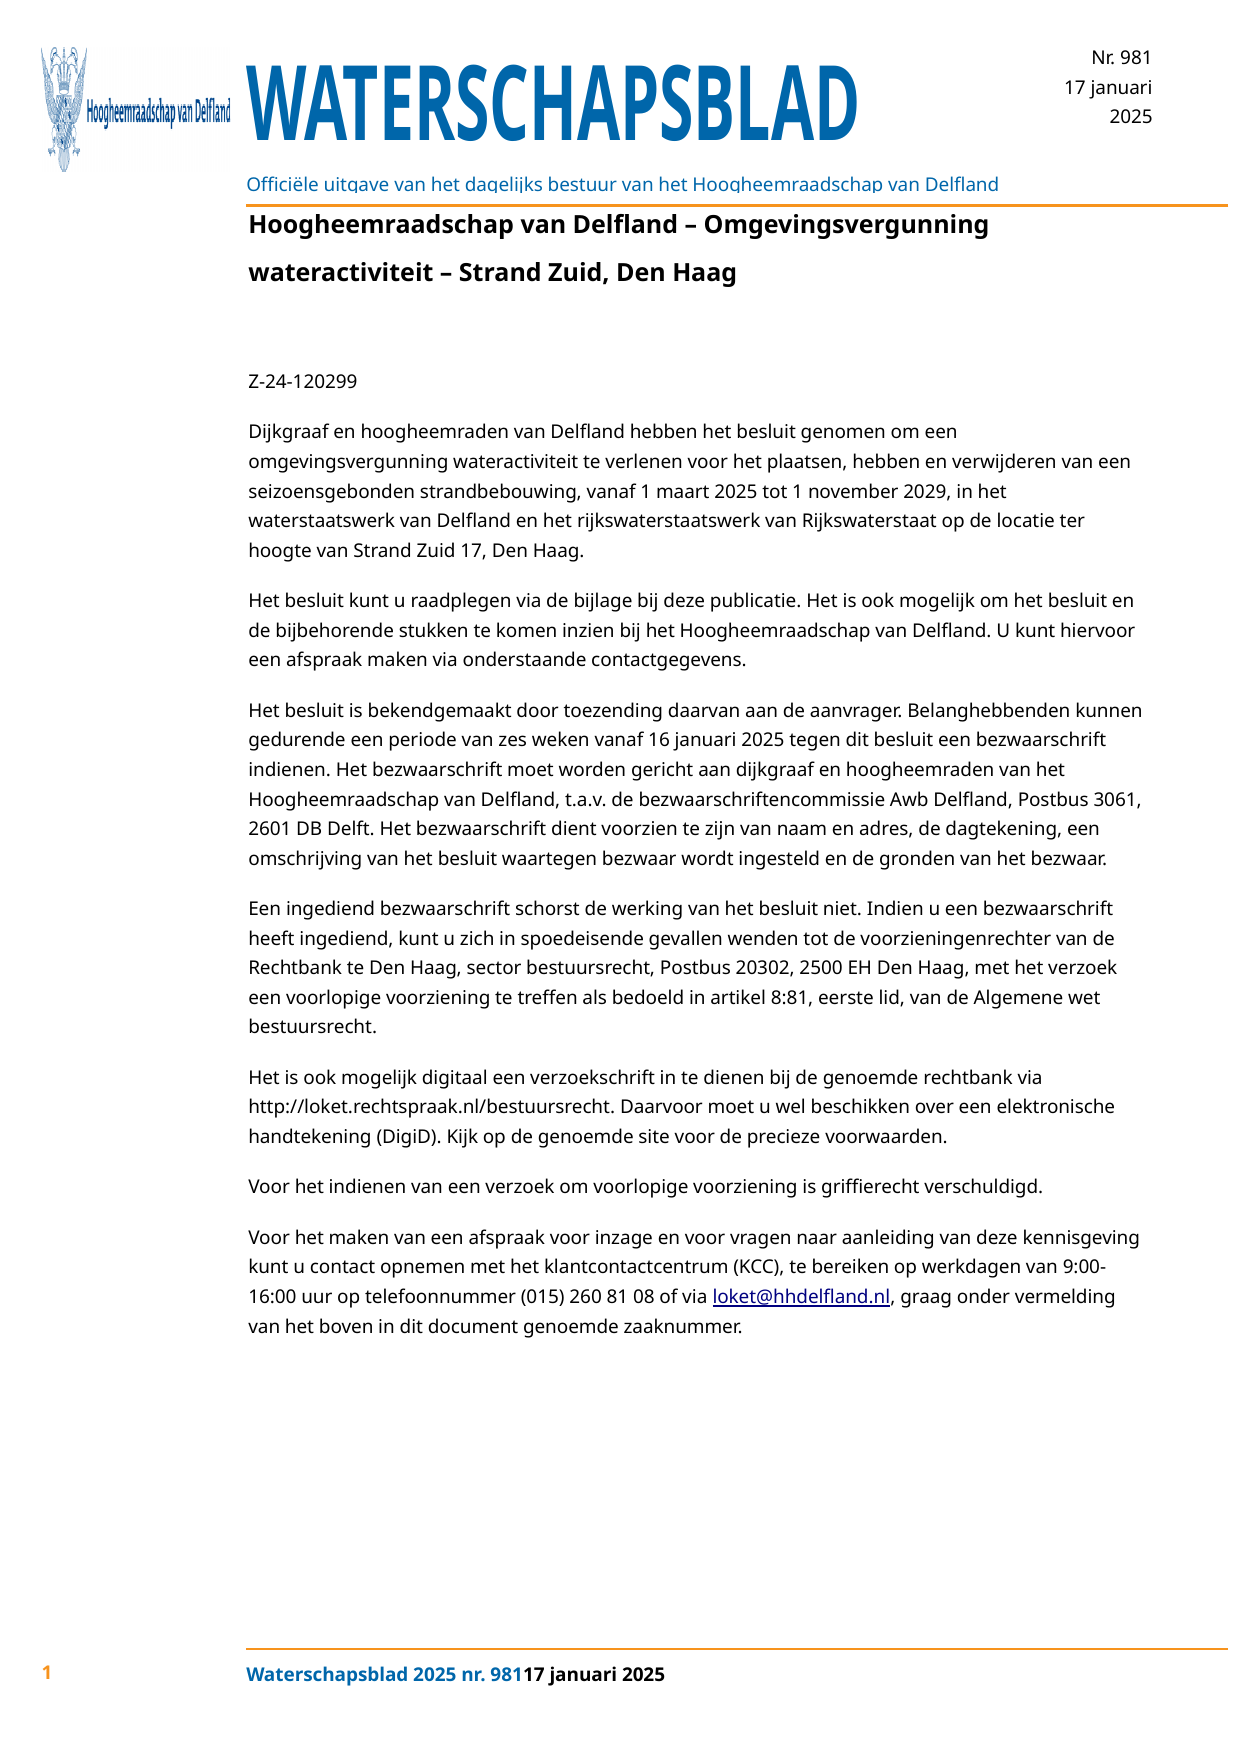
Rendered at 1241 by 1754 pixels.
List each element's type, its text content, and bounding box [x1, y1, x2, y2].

picture [41, 47, 231, 172]
text Het is ook mogelijk digitaal een verzoekschrift in te dienen bij de genoemde rechtbank via http://loket.rechtspraak.nl/bestuursrecht. Daarvoor moet u wel beschikken over een elektronische handtekening (DigiD). Kijk op de genoemde site voor de precieze voorwaarden. [248, 1064, 1152, 1149]
text Het besluit is bekendgemaakt door toezending daarvan aan de aanvrager. Belanghebbenden kunnen gedurende een periode van zes weken vanaf 16 januari 2025 tegen dit besluit een bezwaarschrift indienen. Het bezwaarschrift moet worden gericht aan dijkgraaf en hoogheemraden van het Hoogheemraadschap van Delfland, t.a.v. de bezwaarschriftencommissie Awb Delfland, Postbus 3061, 2601 DB Delft. Het bezwaarschrift dient voorzien te zijn van naam en adres, de dagtekening, een omschrijving van het besluit waartegen bezwaar wordt ingesteld en de gronden van het bezwaar. [248, 697, 1152, 871]
text Z-24-120299 [248, 368, 1152, 394]
text Een ingediend bezwaarschrift schorst de werking van het besluit niet. Indien u een bezwaarschrift heeft ingediend, kunt u zich in spoedeisende gevallen wenden tot de voorzieningenrechter van de Rechtbank te Den Haag, sector bestuursrecht, Postbus 20302, 2500 EH Den Haag, met het verzoek een voorlopige voorziening te treffen als bedoeld in artikel 8:81, eerste lid, van de Algemene wet bestuursrecht. [248, 895, 1152, 1039]
text Voor het maken van een afspraak voor inzage en voor vragen naar aanleiding van deze kennisgeving kunt u contact opnemen met het klantcontactcentrum (KCC), te bereiken op werkdagen van 9:00-16:00 uur op telefoonnummer (015) 260 81 08 of via loket@hhdelfland.nl, graag onder vermelding van het boven in dit document genoemde zaaknummer. [248, 1224, 1152, 1339]
text Dijkgraaf en hoogheemraden van Delfland hebben het besluit genomen om een omgevingsvergunning wateractiviteit te verlenen voor het plaatsen, hebben en verwijderen van een seizoensgebonden strandbebouwing, vanaf 1 maart 2025 tot 1 november 2029, in het waterstaatswerk van Delfland en het rijkswaterstaatswerk van Rijkswaterstaat op de locatie ter hoogte van Strand Zuid 17, Den Haag. [248, 419, 1152, 563]
text Het besluit kunt u raadplegen via de bijlage bij deze publicatie. Het is ook mogelijk om het besluit en de bijbehorende stukken te komen inzien bij het Hoogheemraadschap van Delfland. U kunt hiervoor een afspraak maken via onderstaande contactgegevens. [248, 587, 1152, 672]
text Voor het indienen van een verzoek om voorlopige voorziening is griffierecht verschuldigd. [248, 1174, 1152, 1199]
text Hoogheemraadschap van Delfland – Omgevingsvergunning wateractiviteit – Strand Zuid, Den Haag [248, 207, 1152, 288]
